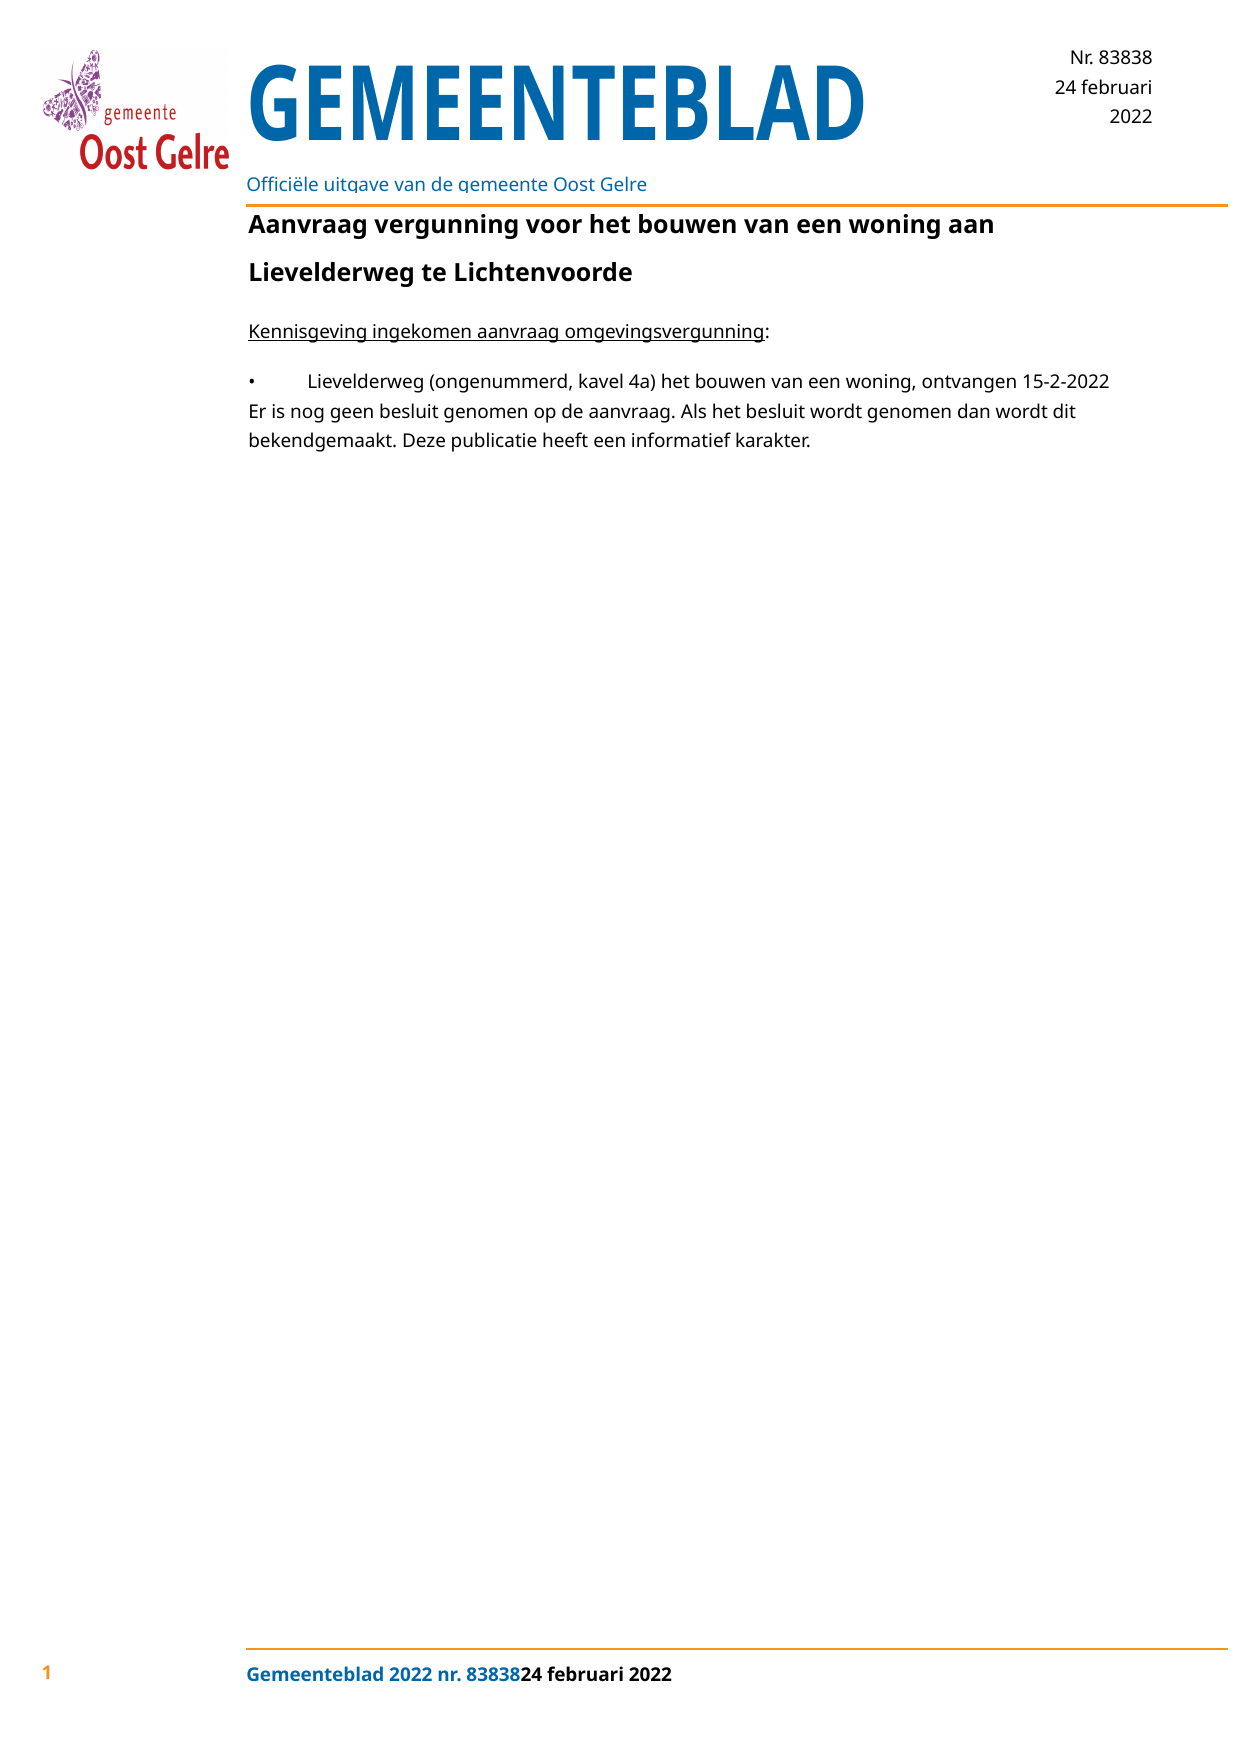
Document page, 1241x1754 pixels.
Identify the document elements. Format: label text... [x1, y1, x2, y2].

text Kennisgeving ingekomen aanvraag omgevingsvergunning: [248, 318, 1152, 344]
text Er is nog geen besluit genomen op de aanvraag. Als het besluit wordt genomen dan wordt dit bekendgemaakt. Deze publicatie heeft een informatief karakter. [248, 398, 1152, 453]
picture [41, 47, 231, 172]
list Lievelderweg (ongenummerd, kavel 4a) het bouwen van een woning, ontvangen 15-2-2022 [248, 368, 1152, 394]
text Aanvraag vergunning voor het bouwen van een woning aan Lievelderweg te Lichtenvoorde [248, 207, 1152, 288]
